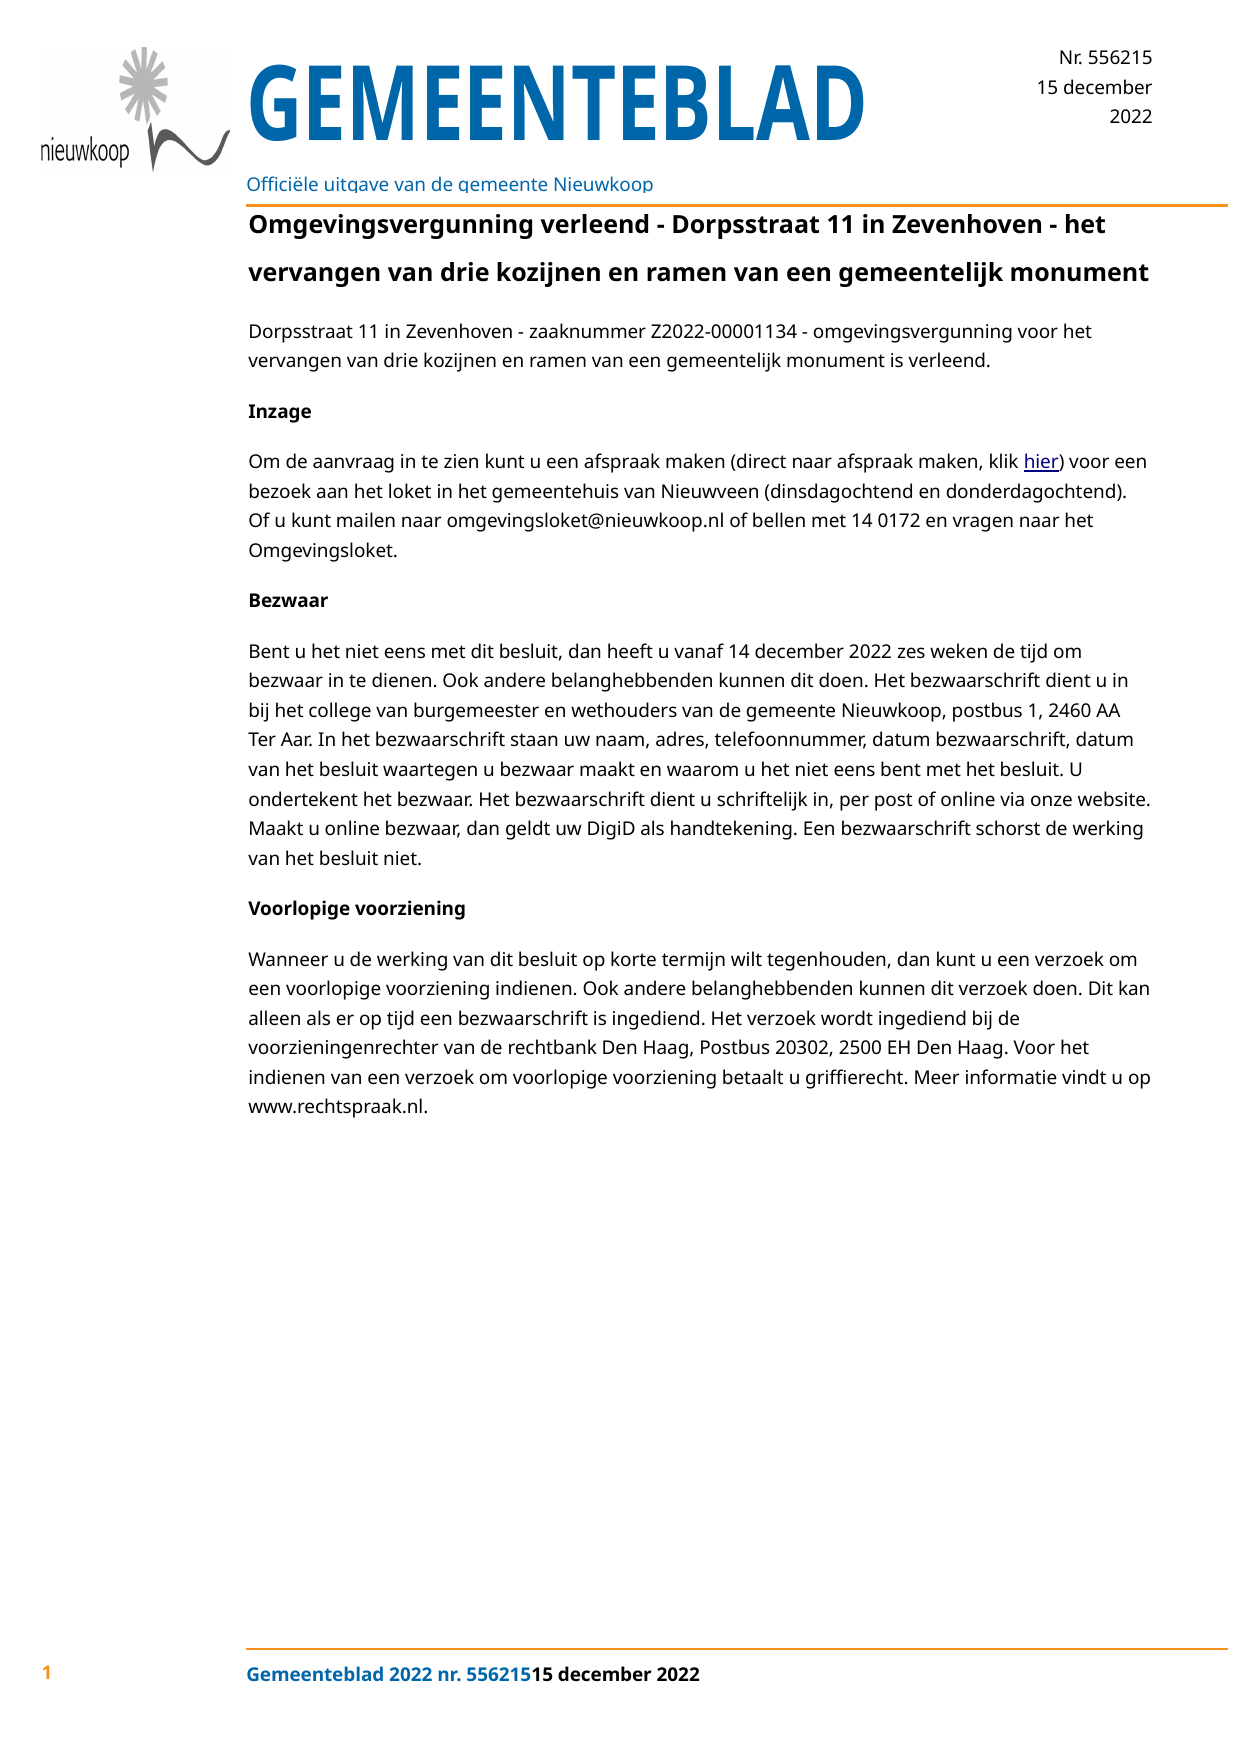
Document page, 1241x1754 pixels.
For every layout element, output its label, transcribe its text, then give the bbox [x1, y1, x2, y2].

text Om de aanvraag in te zien kunt u een afspraak maken (direct naar afspraak maken, klik hier) voor een bezoek aan het loket in het gemeentehuis van Nieuwveen (dinsdagochtend en donderdagochtend). Of u kunt mailen naar omgevingsloket@nieuwkoop.nl of bellen met 14 0172 en vragen naar het Omgevingsloket. [248, 448, 1152, 563]
picture [41, 47, 231, 172]
text Inzage [248, 398, 1152, 424]
text Voorlopige voorziening [248, 895, 1152, 921]
text Bent u het niet eens met dit besluit, dan heeft u vanaf 14 december 2022 zes weken de tijd om bezwaar in te dienen. Ook andere belanghebbenden kunnen dit doen. Het bezwaarschrift dient u in bij het college van burgemeester en wethouders van de gemeente Nieuwkoop, postbus 1, 2460 AA Ter Aar. In het bezwaarschrift staan uw naam, adres, telefoonnummer, datum bezwaarschrift, datum van het besluit waartegen u bezwaar maakt en waarom u het niet eens bent met het besluit. U ondertekent het bezwaar. Het bezwaarschrift dient u schriftelijk in, per post of online via onze website. Maakt u online bezwaar, dan geldt uw DigiD als handtekening. Een bezwaarschrift schorst de werking van het besluit niet. [248, 638, 1152, 871]
text Omgevingsvergunning verleend - Dorpsstraat 11 in Zevenhoven - het vervangen van drie kozijnen en ramen van een gemeentelijk monument [248, 207, 1152, 288]
text Bezwaar [248, 587, 1152, 613]
text Wanneer u de werking van dit besluit op korte termijn wilt tegenhouden, dan kunt u een verzoek om een voorlopige voorziening indienen. Ook andere belanghebbenden kunnen dit verzoek doen. Dit kan alleen als er op tijd een bezwaarschrift is ingediend. Het verzoek wordt ingediend bij de voorzieningenrechter van de rechtbank Den Haag, Postbus 20302, 2500 EH Den Haag. Voor het indienen van een verzoek om voorlopige voorziening betaalt u griffierecht. Meer informatie vindt u op www.rechtspraak.nl. [248, 946, 1152, 1119]
text Dorpsstraat 11 in Zevenhoven - zaaknummer Z2022-00001134 - omgevingsvergunning voor het vervangen van drie kozijnen en ramen van een gemeentelijk monument is verleend. [248, 318, 1152, 373]
